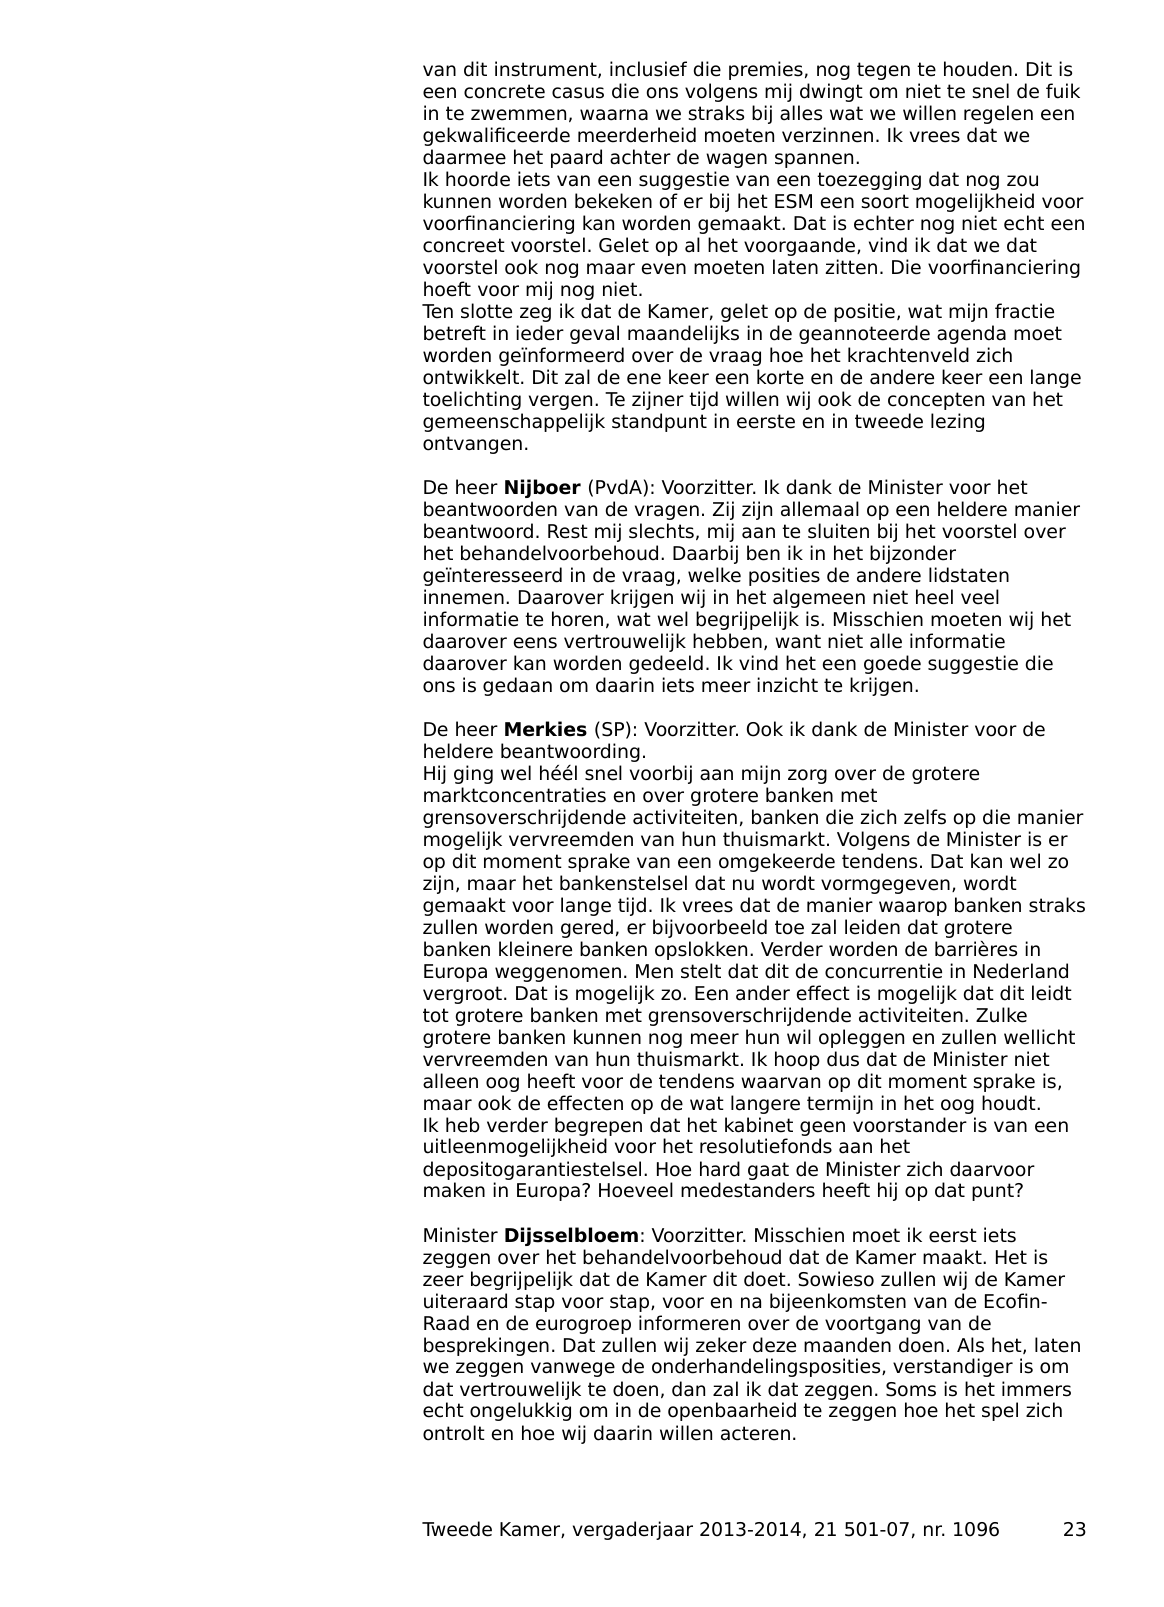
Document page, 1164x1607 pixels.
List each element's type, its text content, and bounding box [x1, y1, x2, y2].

text Ik heb verder begrepen dat het kabinet geen voorstander is van een uitleenmogelijkheid voor het resolutiefonds aan het depositogarantiestelsel. Hoe hard gaat de Minister zich daarvoor maken in Europa? Hoeveel medestanders heeft hij op dat punt? [422, 1114, 1087, 1202]
text Minister Dijsselbloem: Voorzitter. Misschien moet ik eerst iets zeggen over het behandelvoorbehoud dat de Kamer maakt. Het is zeer begrijpelijk dat de Kamer dit doet. Sowieso zullen wij de Kamer uiteraard stap voor stap, voor en na bijeenkomsten van de Ecofin-Raad en de eurogroep informeren over de voortgang van de besprekingen. Dat zullen wij zeker deze maanden doen. Als het, laten we zeggen vanwege de onderhandelingsposities, verstandiger is om dat vertrouwelijk te doen, dan zal ik dat zeggen. Soms is het immers echt ongelukkig om in de openbaarheid te zeggen hoe het spel zich ontrolt en hoe wij daarin willen acteren. [422, 1224, 1087, 1444]
text Ik hoorde iets van een suggestie van een toezegging dat nog zou kunnen worden bekeken of er bij het ESM een soort mogelijkheid voor voorfinanciering kan worden gemaakt. Dat is echter nog niet echt een concreet voorstel. Gelet op al het voorgaande, vind ik dat we dat voorstel ook nog maar even moeten laten zitten. Die voorfinanciering hoeft voor mij nog niet. [422, 169, 1087, 301]
text Hij ging wel héél snel voorbij aan mijn zorg over de grotere marktconcentraties en over grotere banken met grensoverschrijdende activiteiten, banken die zich zelfs op die manier mogelijk vervreemden van hun thuismarkt. Volgens de Minister is er op dit moment sprake van een omgekeerde tendens. Dat kan wel zo zijn, maar het bankenstelsel dat nu wordt vormgegeven, wordt gemaakt voor lange tijd. Ik vrees dat de manier waarop banken straks zullen worden gered, er bijvoorbeeld toe zal leiden dat grotere banken kleinere banken opslokken. Verder worden de barrières in Europa weggenomen. Men stelt dat dit de concurrentie in Nederland vergroot. Dat is mogelijk zo. Een ander effect is mogelijk dat dit leidt tot grotere banken met grensoverschrijdende activiteiten. Zulke grotere banken kunnen nog meer hun wil opleggen en zullen wellicht vervreemden van hun thuismarkt. Ik hoop dus dat de Minister niet alleen oog heeft voor de tendens waarvan op dit moment sprake is, maar ook de effecten op de wat langere termijn in het oog houdt. [422, 763, 1087, 1114]
text De heer Nijboer (PvdA): Voorzitter. Ik dank de Minister voor het beantwoorden van de vragen. Zij zijn allemaal op een heldere manier beantwoord. Rest mij slechts, mij aan te sluiten bij het voorstel over het behandelvoorbehoud. Daarbij ben ik in het bijzonder geïnteresseerd in de vraag, welke posities de andere lidstaten innemen. Daarover krijgen wij in het algemeen niet heel veel informatie te horen, wat wel begrijpelijk is. Misschien moeten wij het daarover eens vertrouwelijk hebben, want niet alle informatie daarover kan worden gedeeld. Ik vind het een goede suggestie die ons is gedaan om daarin iets meer inzicht te krijgen. [422, 477, 1087, 697]
text Ten slotte zeg ik dat de Kamer, gelet op de positie, wat mijn fractie betreft in ieder geval maandelijks in de geannoteerde agenda moet worden geïnformeerd over de vraag hoe het krachtenveld zich ontwikkelt. Dit zal de ene keer een korte en de andere keer een lange toelichting vergen. Te zijner tijd willen wij ook de concepten van het gemeenschappelijk standpunt in eerste en in tweede lezing ontvangen. [422, 301, 1087, 455]
text De heer Merkies (SP): Voorzitter. Ook ik dank de Minister voor de heldere beantwoording. [422, 719, 1087, 763]
text van dit instrument, inclusief die premies, nog tegen te houden. Dit is een concrete casus die ons volgens mij dwingt om niet te snel de fuik in te zwemmen, waarna we straks bij alles wat we willen regelen een gekwalificeerde meerderheid moeten verzinnen. Ik vrees dat we daarmee het paard achter de wagen spannen. [422, 59, 1087, 169]
